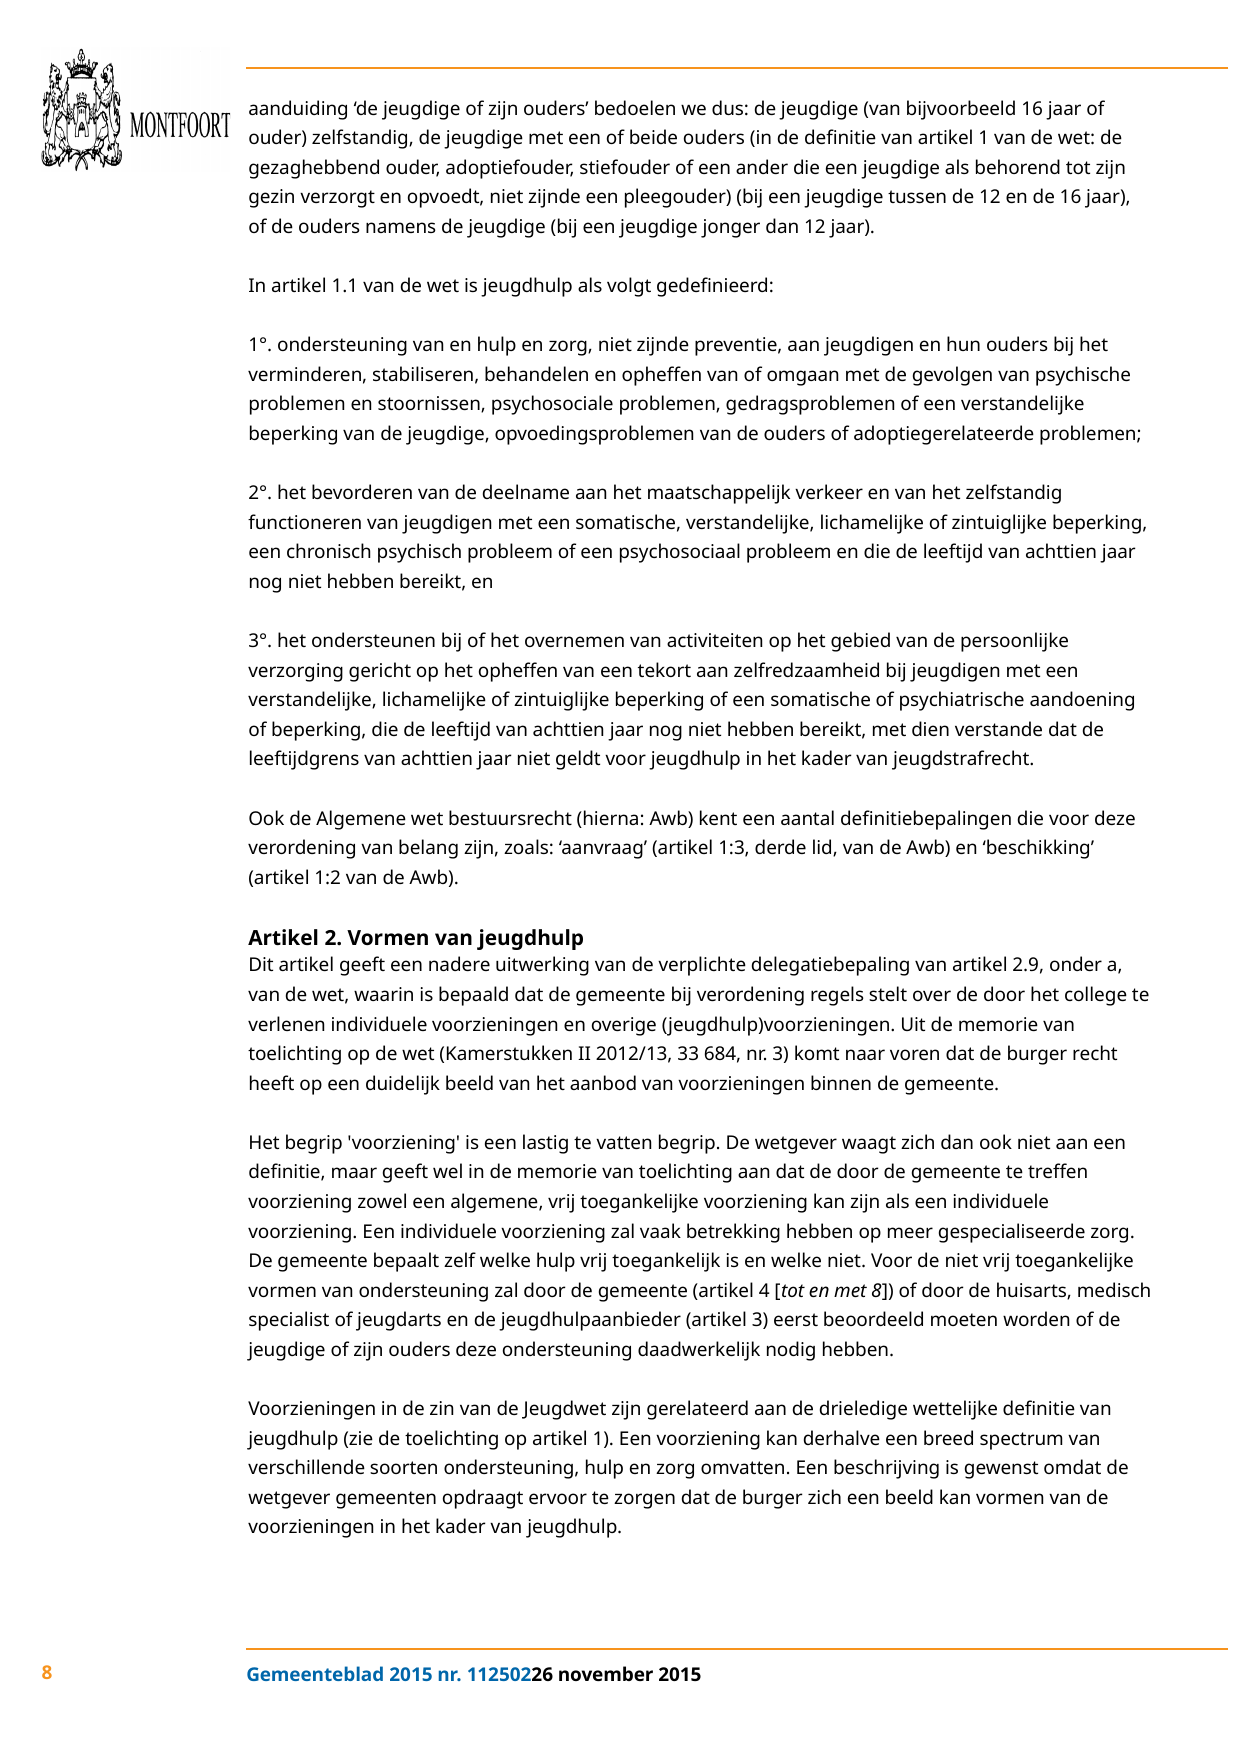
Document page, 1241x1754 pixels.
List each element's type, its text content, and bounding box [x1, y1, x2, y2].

text In artikel 1.1 van de wet is jeugdhulp als volgt gedefinieerd: [248, 272, 1152, 298]
text Voorzieningen in de zin van de Jeugdwet zijn gerelateerd aan de drieledige wettelijke definitie van jeugdhulp (zie de toelichting op artikel 1). Een voorziening kan derhalve een breed spectrum van verschillende soorten ondersteuning, hulp en zorg omvatten. Een beschrijving is gewenst omdat de wetgever gemeenten opdraagt ervoor te zorgen dat de burger zich een beeld kan vormen van de voorzieningen in het kader van jeugdhulp. [248, 1395, 1152, 1539]
text aanduiding ‘de jeugdige of zijn ouders’ bedoelen we dus: de jeugdige (van bijvoorbeeld 16 jaar of ouder) zelfstandig, de jeugdige met een of beide ouders (in de definitie van artikel 1 van de wet: de gezaghebbend ouder, adoptiefouder, stiefouder of een ander die een jeugdige als behorend tot zijn gezin verzorgt en opvoedt, niet zijnde een pleegouder) (bij een jeugdige tussen de 12 en de 16 jaar), of de ouders namens de jeugdige (bij een jeugdige jonger dan 12 jaar). [248, 95, 1152, 239]
text Dit artikel geeft een nadere uitwerking van de verplichte delegatiebepaling van artikel 2.9, onder a, van de wet, waarin is bepaald dat de gemeente bij verordening regels stelt over de door het college te verlenen individuele voorzieningen en overige (jeugdhulp)voorzieningen. Uit de memorie van toelichting op de wet (Kamerstukken II 2012/13, 33 684, nr. 3) komt naar voren dat de burger recht heeft op een duidelijk beeld van het aanbod van voorzieningen binnen de gemeente. [248, 952, 1152, 1096]
text Artikel 2. Vormen van jeugdhulp [248, 923, 1152, 952]
text Ook de Algemene wet bestuursrecht (hierna: Awb) kent een aantal definitiebepalingen die voor deze verordening van belang zijn, zoals: ‘aanvraag’ (artikel 1:3, derde lid, van de Awb) en ‘beschikking’ (artikel 1:2 van de Awb). [248, 805, 1152, 890]
text Het begrip 'voorziening' is een lastig te vatten begrip. De wetgever waagt zich dan ook niet aan een definitie, maar geeft wel in de memorie van toelichting aan dat de door de gemeente te treffen voorziening zowel een algemene, vrij toegankelijke voorziening kan zijn als een individuele voorziening. Een individuele voorziening zal vaak betrekking hebben op meer gespecialiseerde zorg. De gemeente bepaalt zelf welke hulp vrij toegankelijk is en welke niet. Voor de niet vrij toegankelijke vormen van ondersteuning zal door de gemeente (artikel 4 [tot en met 8]) of door de huisarts, medisch specialist of jeugdarts en de jeugdhulpaanbieder (artikel 3) eerst beoordeeld moeten worden of de jeugdige of zijn ouders deze ondersteuning daadwerkelijk nodig hebben. [248, 1129, 1152, 1362]
text 2°. het bevorderen van de deelname aan het maatschappelijk verkeer en van het zelfstandig functioneren van jeugdigen met een somatische, verstandelijke, lichamelijke of zintuiglijke beperking, een chronisch psychisch probleem of een psychosociaal probleem en die de leeftijd van achttien jaar nog niet hebben bereikt, en [248, 479, 1152, 594]
text 3°. het ondersteunen bij of het overnemen van activiteiten op het gebied van de persoonlijke verzorging gericht op het opheffen van een tekort aan zelfredzaamheid bij jeugdigen met een verstandelijke, lichamelijke of zintuiglijke beperking of een somatische of psychiatrische aandoening of beperking, die de leeftijd van achttien jaar nog niet hebben bereikt, met dien verstande dat de leeftijdgrens van achttien jaar niet geldt voor jeugdhulp in het kader van jeugdstrafrecht. [248, 627, 1152, 771]
picture [41, 47, 231, 172]
text 1°. ondersteuning van en hulp en zorg, niet zijnde preventie, aan jeugdigen en hun ouders bij het verminderen, stabiliseren, behandelen en opheffen van of omgaan met de gevolgen van psychische problemen en stoornissen, psychosociale problemen, gedragsproblemen of een verstandelijke beperking van de jeugdige, opvoedingsproblemen van de ouders of adoptiegerelateerde problemen; [248, 331, 1152, 446]
